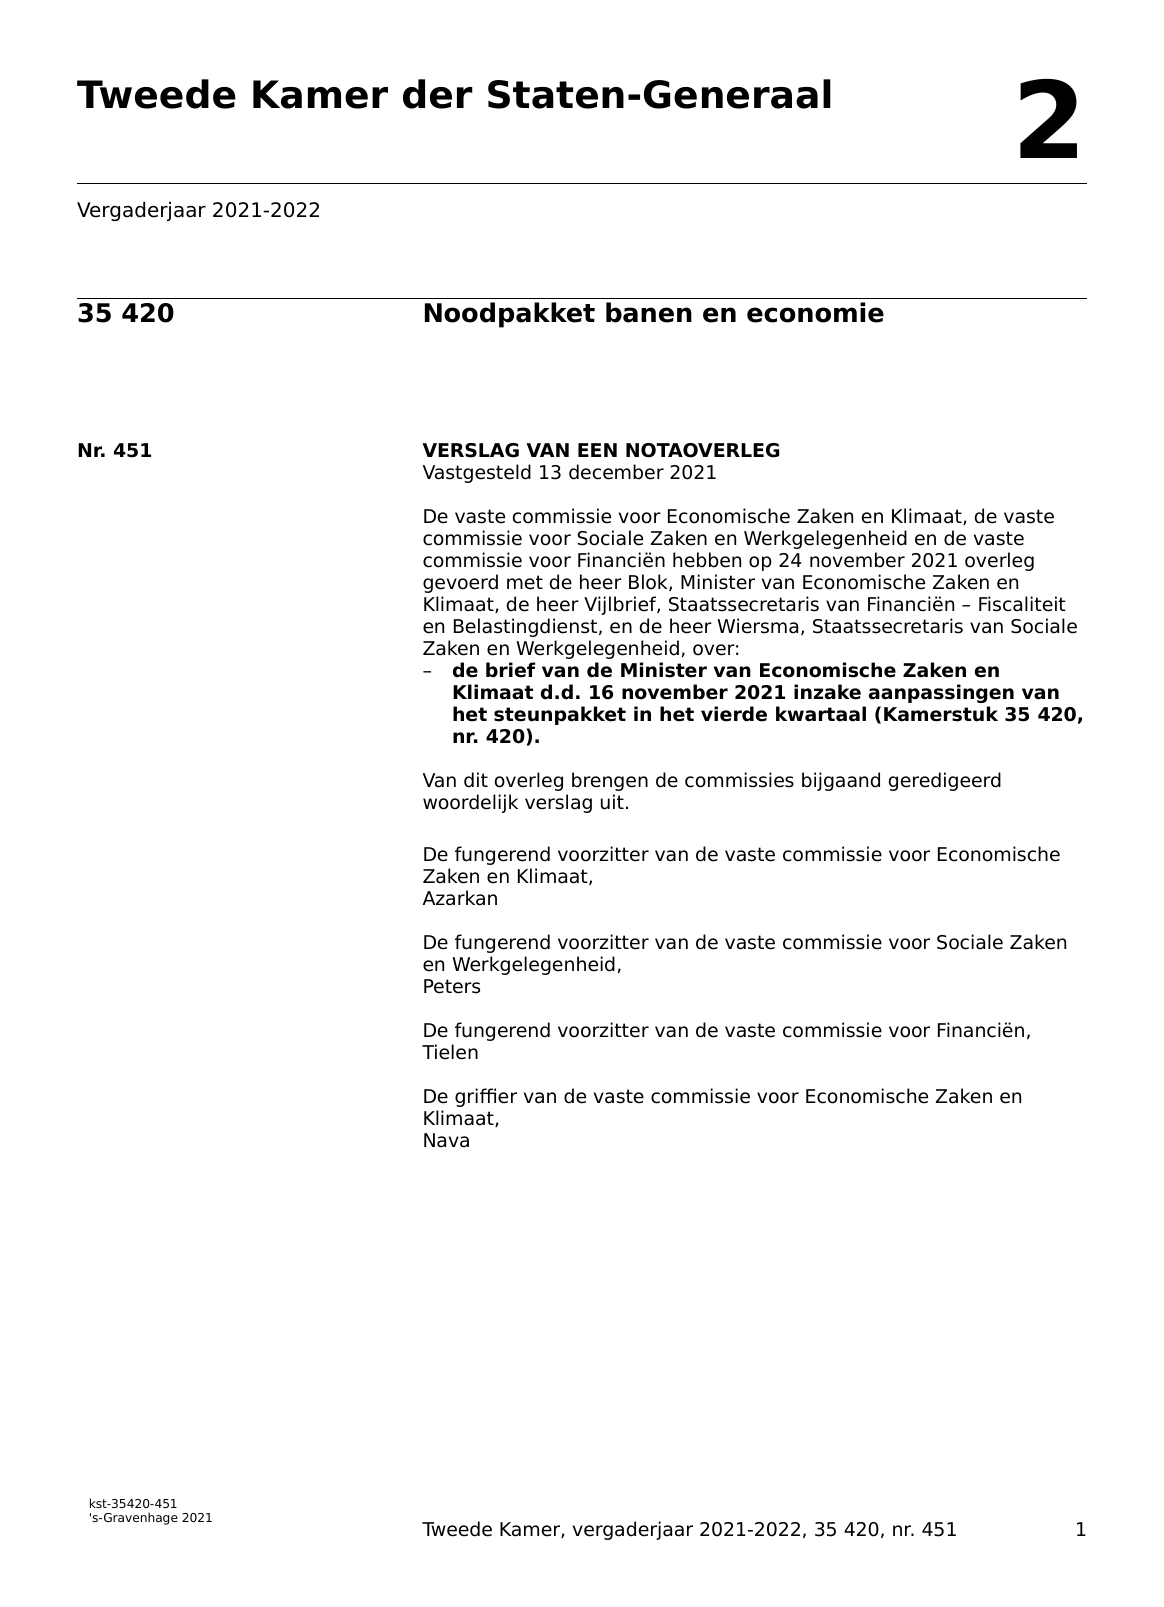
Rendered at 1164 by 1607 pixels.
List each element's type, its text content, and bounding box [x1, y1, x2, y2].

text Van dit overleg brengen de commissies bijgaand geredigeerd woordelijk verslag uit. [422, 770, 1087, 814]
table_cell Vergaderjaar 2021-2022 [77, 184, 1087, 298]
text kst-35420-451 [88, 1497, 323, 1511]
table_header Tweede Kamer der Staten-Generaal [77, 59, 886, 183]
text De vaste commissie voor Economische Zaken en Klimaat, de vaste commissie voor Sociale Zaken en Werkgelegenheid en de vaste commissie voor Financiën hebben op 24 november 2021 overleg gevoerd met de heer Blok, Minister van Economische Zaken en Klimaat, de heer Vijlbrief, Staatssecretaris van Financiën – Fiscaliteit en Belastingdienst, en de heer Wiersma, Staatssecretaris van Sociale Zaken en Werkgelegenheid, over: [422, 506, 1087, 660]
text De fungerend voorzitter van de vaste commissie voor Sociale Zaken en Werkgelegenheid, Peters [422, 932, 1087, 998]
subtitle 35 420 Noodpakket banen en economie [77, 299, 1087, 329]
text – de brief van de Minister van Economische Zaken en Klimaat d.d. 16 november 2021 inzake aanpassingen van het steunpakket in het vierde kwartaal (Kamerstuk 35 420, nr. 420). [422, 660, 1087, 748]
subtitle Nr. 451 VERSLAG VAN EEN NOTAOVERLEG [77, 440, 1087, 462]
text Vastgesteld 13 december 2021 [422, 462, 1087, 484]
text De fungerend voorzitter van de vaste commissie voor Economische Zaken en Klimaat, Azarkan [422, 844, 1087, 910]
table_header 2 [886, 59, 1087, 183]
text De fungerend voorzitter van de vaste commissie voor Financiën, Tielen [422, 1020, 1087, 1064]
text De griffier van de vaste commissie voor Economische Zaken en Klimaat, Nava [422, 1086, 1087, 1152]
text 's-Gravenhage 2021 [88, 1511, 323, 1525]
